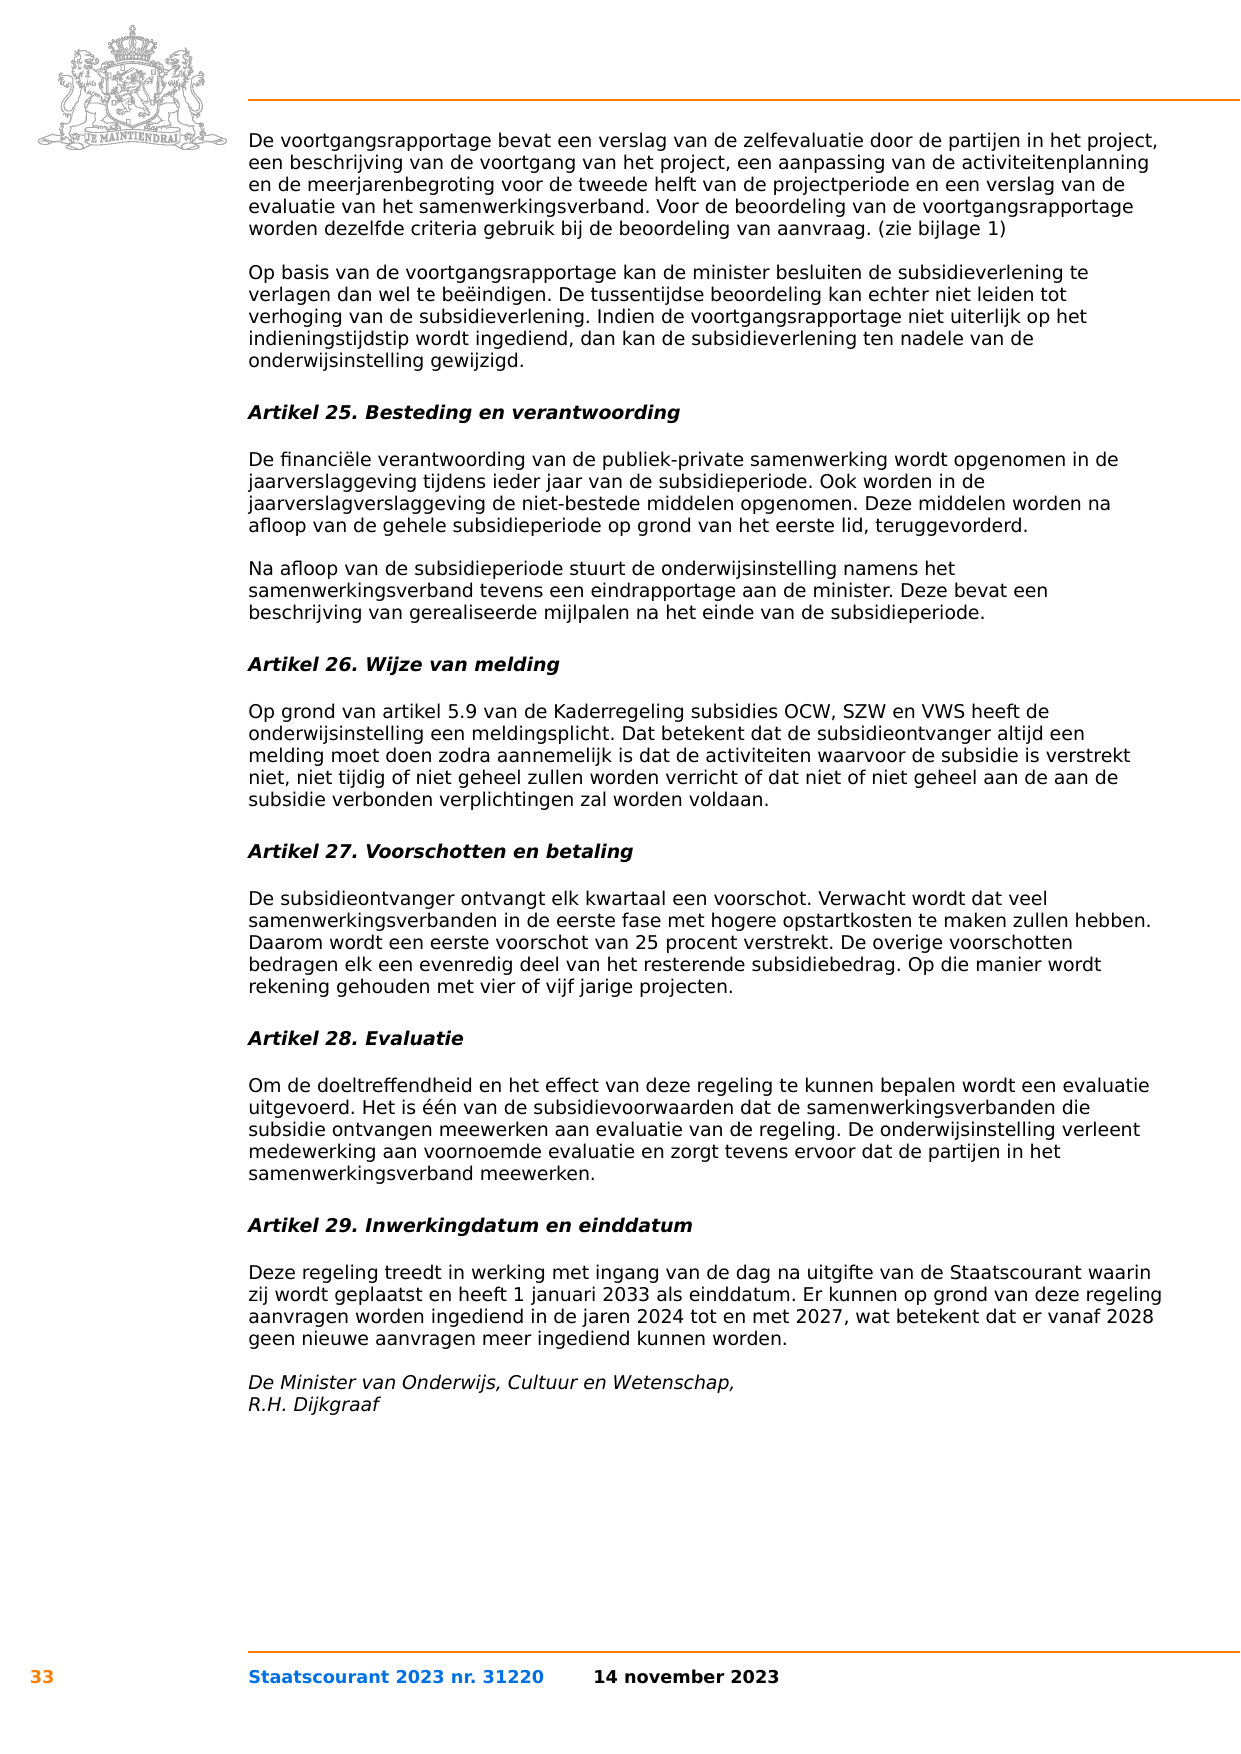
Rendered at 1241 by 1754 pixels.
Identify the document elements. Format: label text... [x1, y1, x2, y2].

text De financiële verantwoording van de publiek-private samenwerking wordt opgenomen in de jaarverslaggeving tijdens ieder jaar van de subsidieperiode. Ook worden in de jaarverslagverslaggeving de niet-bestede middelen opgenomen. Deze middelen worden na afloop van de gehele subsidieperiode op grond van het eerste lid, teruggevorderd. [248, 448, 1163, 536]
subtitle Artikel 28. Evaluatie [248, 1028, 1163, 1050]
picture [38, 25, 227, 150]
subtitle Artikel 25. Besteding en verantwoording [248, 402, 1163, 423]
text Op grond van artikel 5.9 van de Kaderregeling subsidies OCW, SZW en VWS heeft de onderwijsinstelling een meldingsplicht. Dat betekent dat de subsidieontvanger altijd een melding moet doen zodra aannemelijk is dat de activiteiten waarvoor de subsidie is verstrekt niet, niet tijdig of niet geheel zullen worden verricht of dat niet of niet geheel aan de aan de subsidie verbonden verplichtingen zal worden voldaan. [248, 701, 1163, 811]
subtitle Artikel 29. Inwerkingdatum en einddatum [248, 1215, 1163, 1237]
text De voortgangsrapportage bevat een verslag van de zelfevaluatie door de partijen in het project, een beschrijving van de voortgang van het project, een aanpassing van de activiteitenplanning en de meerjarenbegroting voor de tweede helft van de projectperiode en een verslag van de evaluatie van het samenwerkingsverband. Voor de beoordeling van de voortgangsrapportage worden dezelfde criteria gebruik bij de beoordeling van aanvraag. (zie bijlage 1) [248, 130, 1163, 240]
text De subsidieontvanger ontvangt elk kwartaal een voorschot. Verwacht wordt dat veel samenwerkingsverbanden in de eerste fase met hogere opstartkosten te maken zullen hebben. Daarom wordt een eerste voorschot van 25 procent verstrekt. De overige voorschotten bedragen elk een evenredig deel van het resterende subsidiebedrag. Op die manier wordt rekening gehouden met vier of vijf jarige projecten. [248, 888, 1163, 998]
subtitle Artikel 26. Wijze van melding [248, 654, 1163, 676]
text Deze regeling treedt in werking met ingang van de dag na uitgifte van de Staatscourant waarin zij wordt geplaatst en heeft 1 januari 2033 als einddatum. Er kunnen op grond van deze regeling aanvragen worden ingediend in de jaren 2024 tot en met 2027, wat betekent dat er vanaf 2028 geen nieuwe aanvragen meer ingediend kunnen worden. [248, 1262, 1163, 1350]
text Na afloop van de subsidieperiode stuurt de onderwijsinstelling namens het samenwerkingsverband tevens een eindrapportage aan de minister. Deze bevat een beschrijving van gerealiseerde mijlpalen na het einde van de subsidieperiode. [248, 558, 1163, 624]
text Op basis van de voortgangsrapportage kan de minister besluiten de subsidieverlening te verlagen dan wel te beëindigen. De tussentijdse beoordeling kan echter niet leiden tot verhoging van de subsidieverlening. Indien de voortgangsrapportage niet uiterlijk op het indieningstijdstip wordt ingediend, dan kan de subsidieverlening ten nadele van de onderwijsinstelling gewijzigd. [248, 262, 1163, 372]
text De Minister van Onderwijs, Cultuur en Wetenschap, R.H. Dijkgraaf [248, 1372, 1163, 1416]
subtitle Artikel 27. Voorschotten en betaling [248, 841, 1163, 863]
text Om de doeltreffendheid en het effect van deze regeling te kunnen bepalen wordt een evaluatie uitgevoerd. Het is één van de subsidievoorwaarden dat de samenwerkingsverbanden die subsidie ontvangen meewerken aan evaluatie van de regeling. De onderwijsinstelling verleent medewerking aan voornoemde evaluatie en zorgt tevens ervoor dat de partijen in het samenwerkingsverband meewerken. [248, 1075, 1163, 1185]
